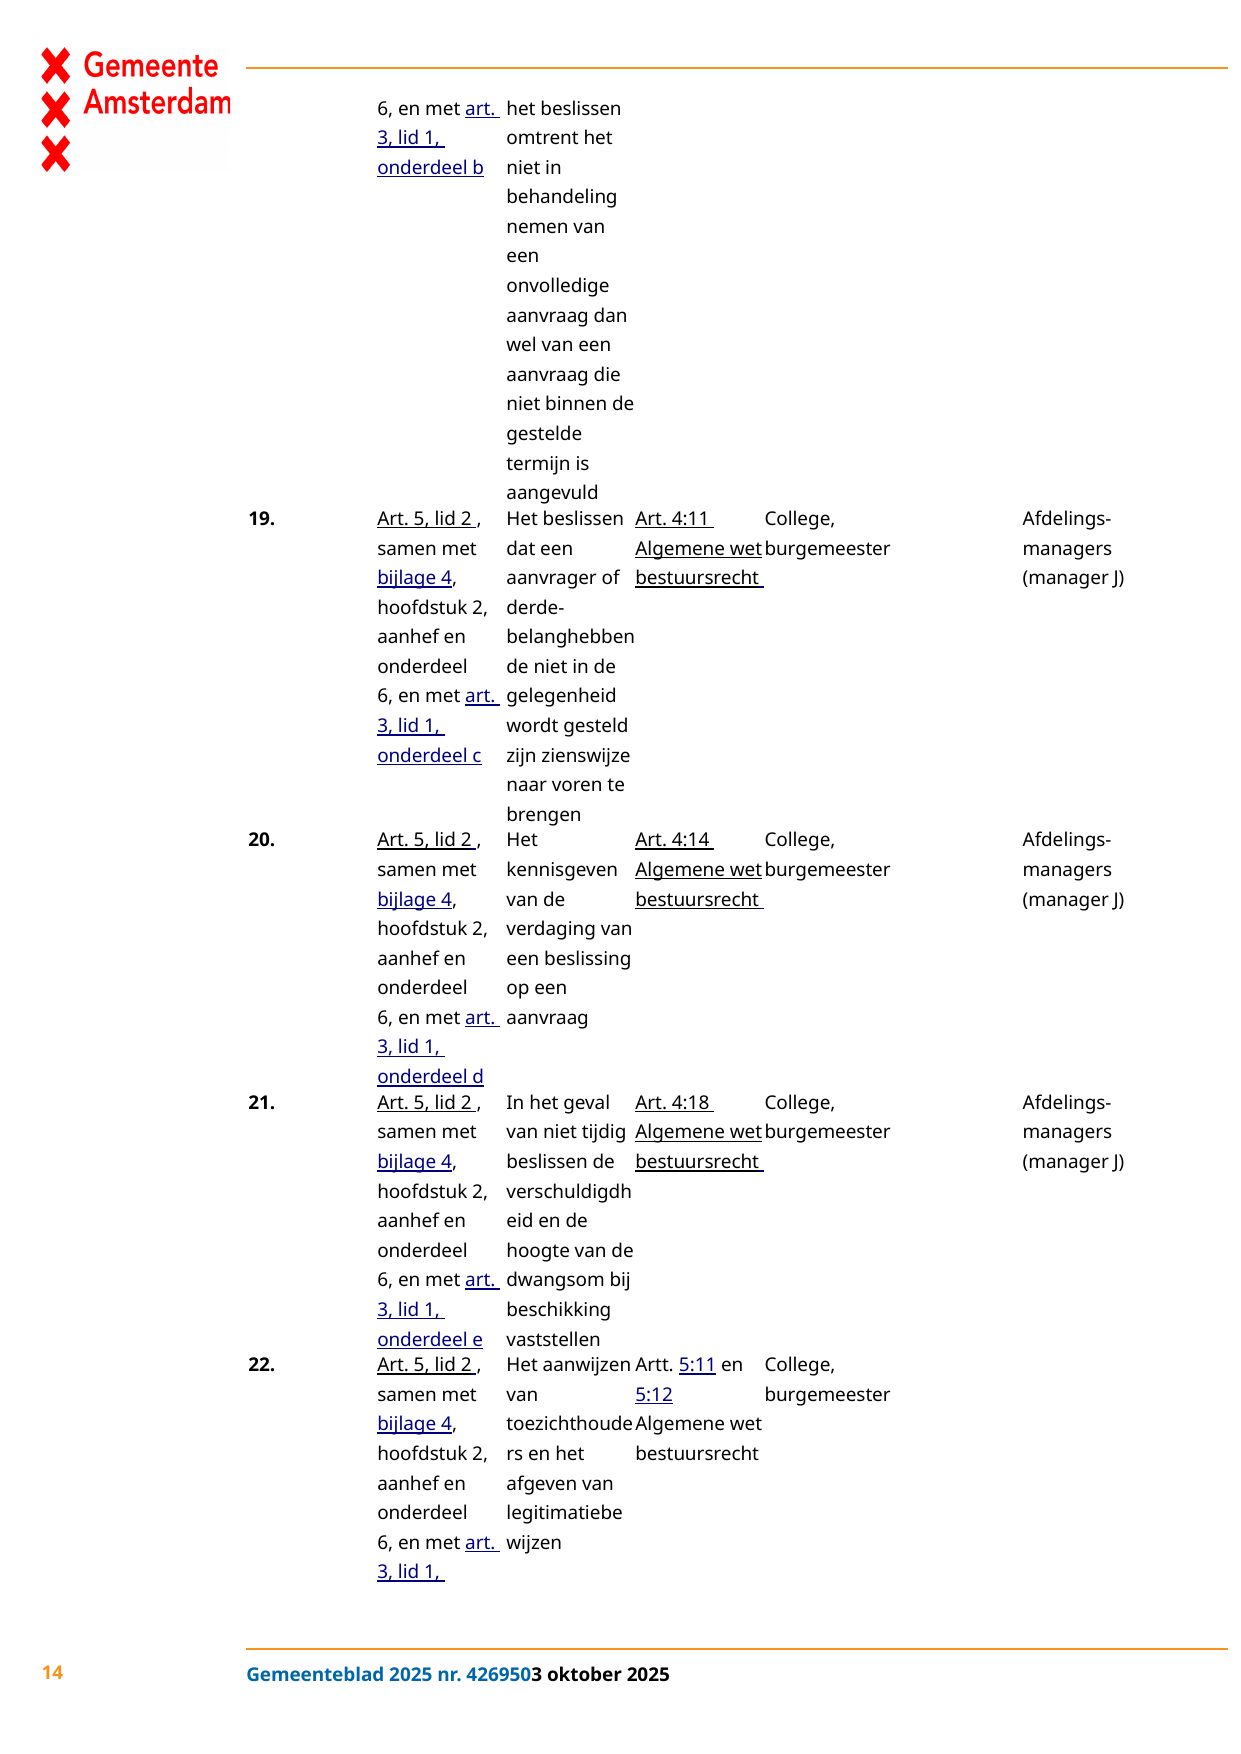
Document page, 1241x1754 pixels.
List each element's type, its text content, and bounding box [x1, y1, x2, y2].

table_cell [635, 909, 764, 1089]
table_cell Het beslissen dat een aanvrager of derde-belanghebbende niet in de gelegenheid wordt gesteld zijn zienswijze naar voren te brengen [506, 505, 635, 827]
table_cell Het aanwijzen van toezichthouders en het afgeven van legitimatiebewijzen [506, 1351, 635, 1584]
table_cell [635, 588, 764, 827]
table_cell College, burgemeester [764, 1351, 893, 1584]
table_cell [894, 1351, 1022, 1584]
table_cell 19. [248, 505, 377, 827]
table_cell [635, 95, 764, 505]
table_cell [764, 95, 893, 505]
table_cell [894, 827, 1022, 1089]
table_cell Art. 4:18 Algemene wet bestuursrecht [635, 1089, 764, 1170]
table_cell Art. 5, lid 2 , samen met bijlage 4, hoofdstuk 2, aanhef en onderdeel 6, en met art. 3, lid 1, onderdeel e [377, 1089, 506, 1351]
table_cell Afdelings-managers (manager J) [1023, 1089, 1152, 1351]
table_cell 6, en met art. 3, lid 1, onderdeel b [377, 95, 506, 505]
table_cell Artt. 5:11 en 5:12 Algemene wet bestuursrecht [635, 1351, 764, 1584]
table_cell 21. [248, 1089, 377, 1351]
table_cell 22. [248, 1351, 377, 1584]
table_cell College, burgemeester [764, 505, 893, 827]
table_cell [894, 1089, 1022, 1351]
table_cell Art. 5, lid 2 , samen met bijlage 4, hoofdstuk 2, aanhef en onderdeel 6, en met art. 3, lid 1, onderdeel c [377, 505, 506, 827]
table_cell Art. 4:11 Algemene wet bestuursrecht [635, 505, 764, 586]
table_cell College, burgemeester [764, 1089, 893, 1351]
table_cell Art. 5, lid 2 , samen met bijlage 4, hoofdstuk 2, aanhef en onderdeel 6, en met art. 3, lid 1, [377, 1351, 506, 1584]
table_cell Art. 4:14 Algemene wet bestuursrecht [635, 827, 764, 908]
table_cell Afdelings-managers (manager J) [1023, 505, 1152, 827]
table_cell College, burgemeester [764, 827, 893, 1089]
table_cell 20. [248, 827, 377, 1089]
table_cell Het kennisgeven van de verdaging van een beslissing op een aanvraag [506, 827, 635, 1089]
table_cell [894, 95, 1022, 505]
table_cell In het geval van niet tijdig beslissen de verschuldigdheid en de hoogte van de dwangsom bij beschikking vaststellen [506, 1089, 635, 1351]
table_cell [1023, 1351, 1152, 1584]
table_cell Afdelings-managers (manager J) [1023, 827, 1152, 1089]
table_cell het beslissen omtrent het niet in behandeling nemen van een onvolledige aanvraag dan wel van een aanvraag die niet binnen de gestelde termijn is aangevuld [506, 95, 635, 505]
table_cell [1023, 95, 1152, 505]
table_cell [248, 95, 377, 505]
table_cell Art. 5, lid 2 , samen met bijlage 4, hoofdstuk 2, aanhef en onderdeel 6, en met art. 3, lid 1, onderdeel d [377, 827, 506, 1089]
picture [41, 47, 231, 172]
table_cell [894, 505, 1022, 827]
table_cell [635, 1172, 764, 1351]
